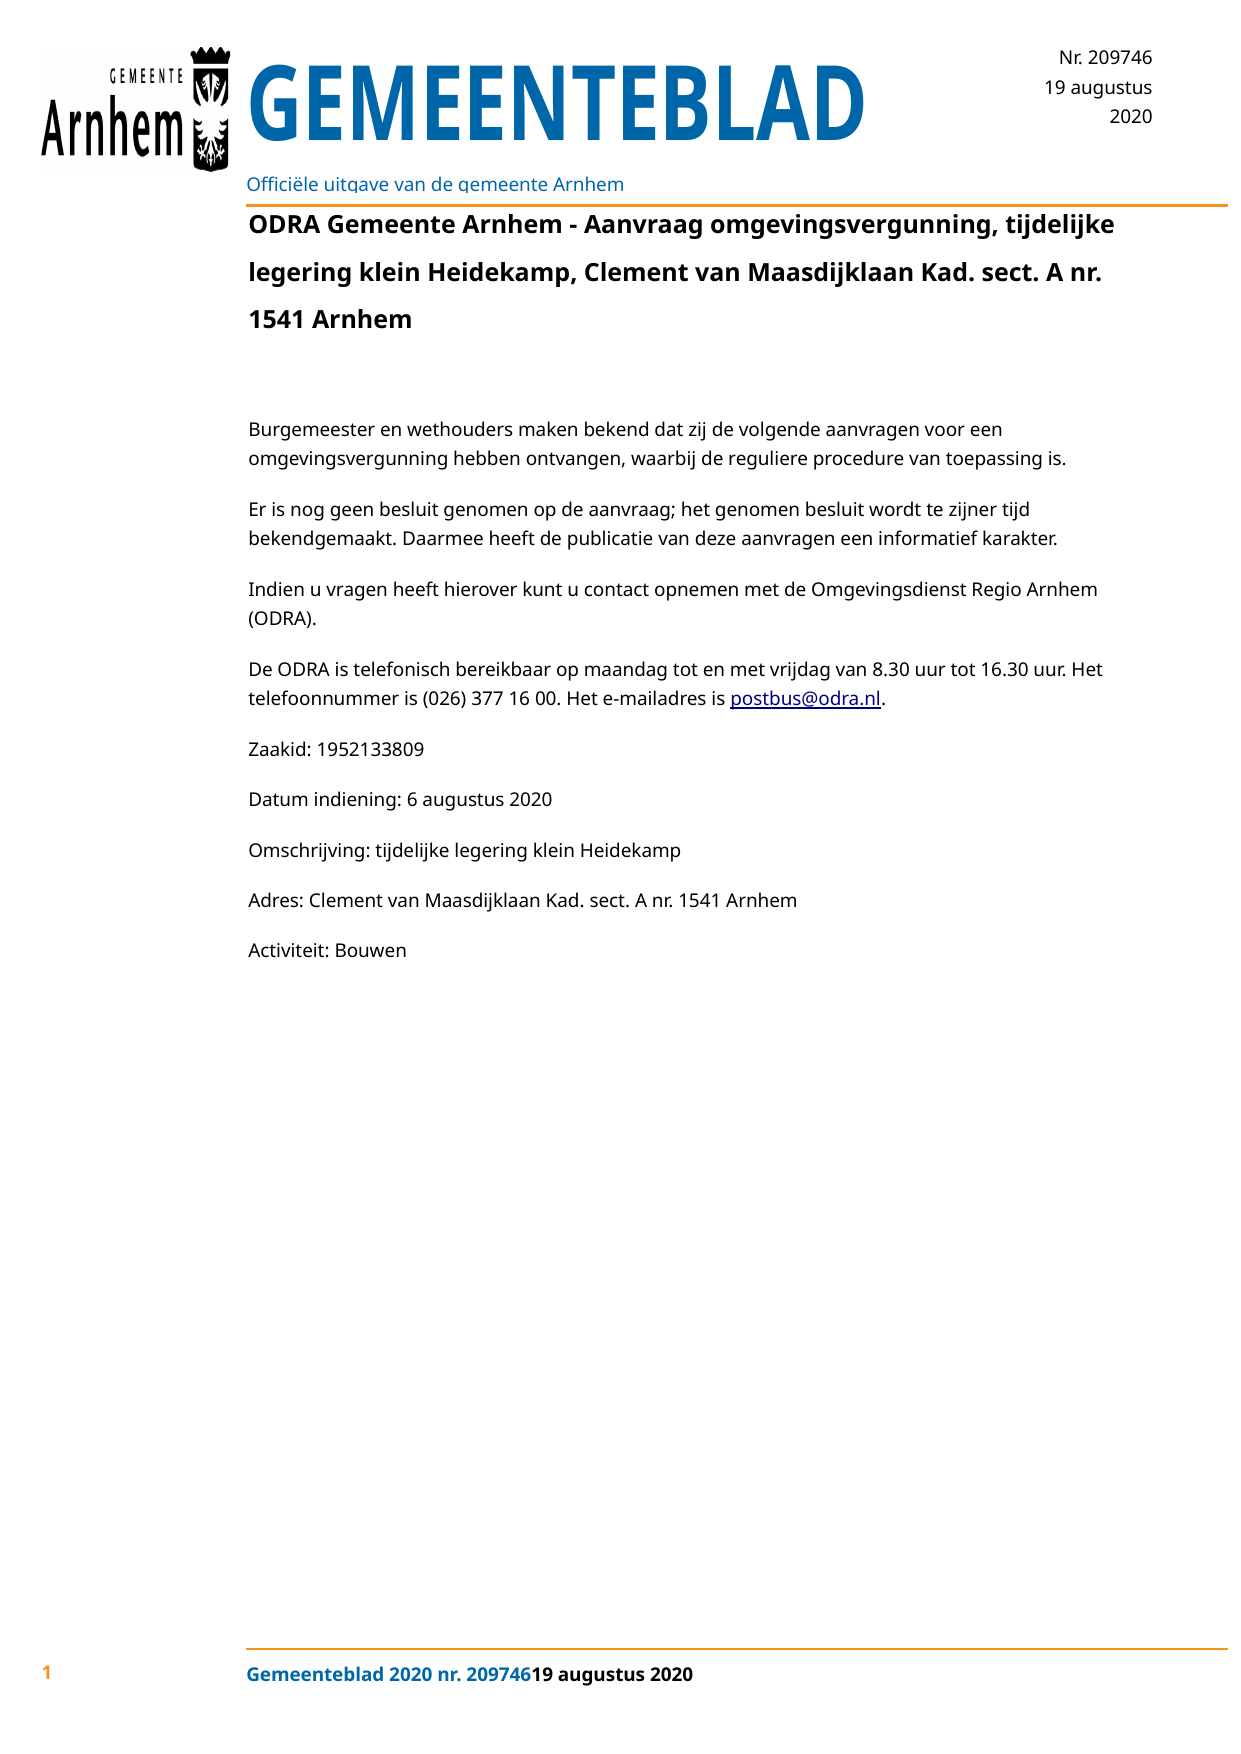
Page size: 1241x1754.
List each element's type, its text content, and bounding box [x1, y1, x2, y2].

text Activiteit: Bouwen [248, 938, 1152, 963]
text Indien u vragen heeft hierover kunt u contact opnemen met de Omgevingsdienst Regio Arnhem (ODRA). [248, 576, 1152, 631]
text Datum indiening: 6 augustus 2020 [248, 786, 1152, 812]
picture [41, 47, 231, 172]
text Burgemeester en wethouders maken bekend dat zij de volgende aanvragen voor een omgevingsvergunning hebben ontvangen, waarbij de reguliere procedure van toepassing is. [248, 416, 1152, 471]
text Zaakid: 1952133809 [248, 736, 1152, 762]
text ODRA Gemeente Arnhem - Aanvraag omgevingsvergunning, tijdelijke legering klein Heidekamp, Clement van Maasdijklaan Kad. sect. A nr. 1541 Arnhem [248, 207, 1152, 336]
text Er is nog geen besluit genomen op de aanvraag; het genomen besluit wordt te zijner tijd bekendgemaakt. Daarmee heeft de publicatie van deze aanvragen een informatief karakter. [248, 496, 1152, 551]
text De ODRA is telefonisch bereikbaar op maandag tot en met vrijdag van 8.30 uur tot 16.30 uur. Het telefoonnummer is (026) 377 16 00. Het e-mailadres is postbus@odra.nl. [248, 656, 1152, 711]
text Adres: Clement van Maasdijklaan Kad. sect. A nr. 1541 Arnhem [248, 887, 1152, 913]
text Omschrijving: tijdelijke legering klein Heidekamp [248, 837, 1152, 862]
